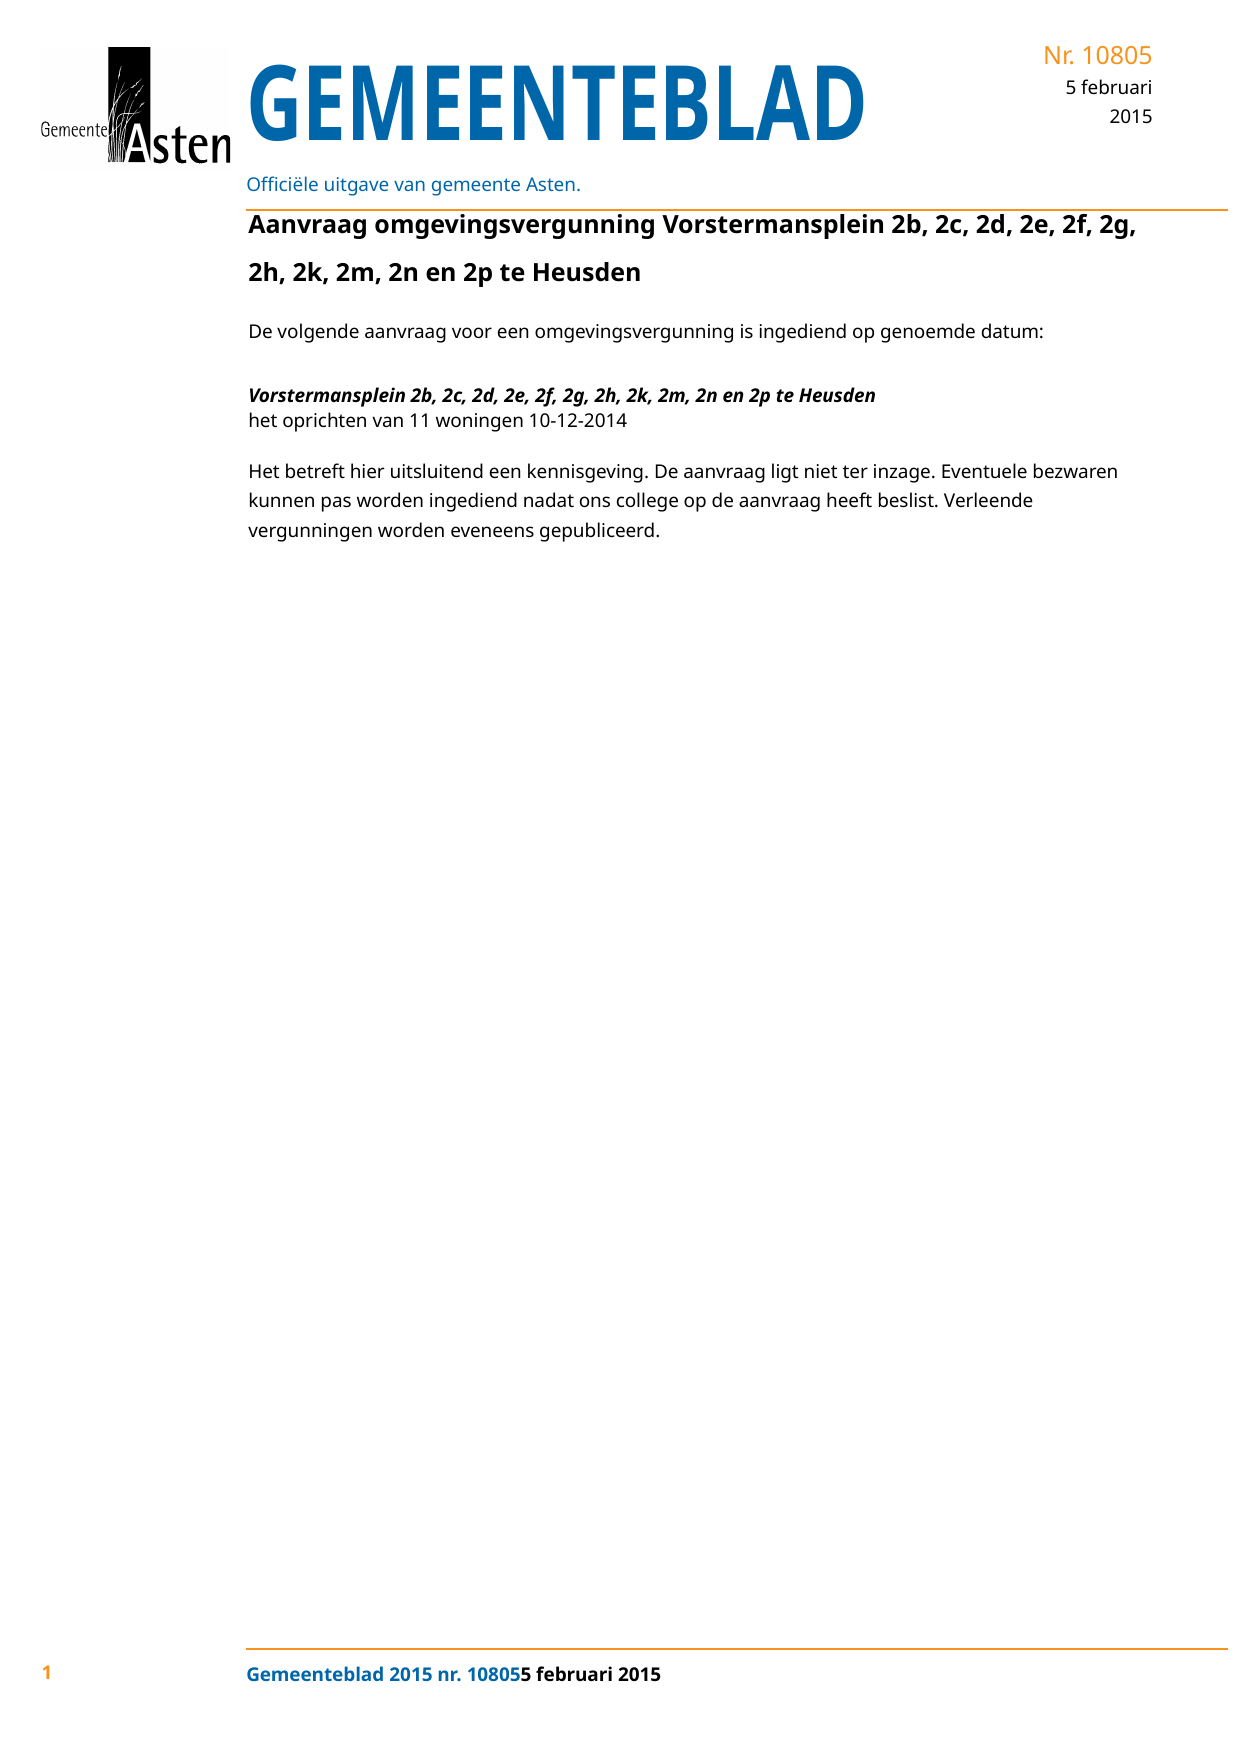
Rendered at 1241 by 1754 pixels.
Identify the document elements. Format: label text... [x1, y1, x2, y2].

text het oprichten van 11 woningen 10-12-2014 [248, 408, 1152, 433]
text De volgende aanvraag voor een omgevingsvergunning is ingediend op genoemde datum: [248, 318, 1152, 344]
picture [41, 47, 231, 172]
text Aanvraag omgevingsvergunning Vorstermansplein 2b, 2c, 2d, 2e, 2f, 2g, 2h, 2k, 2m, 2n en 2p te Heusden [248, 211, 1152, 288]
text Vorstermansplein 2b, 2c, 2d, 2e, 2f, 2g, 2h, 2k, 2m, 2n en 2p te Heusden [248, 382, 1152, 408]
text Het betreft hier uitsluitend een kennisgeving. De aanvraag ligt niet ter inzage. Eventuele bezwaren kunnen pas worden ingediend nadat ons college op de aanvraag heeft beslist. Verleende vergunningen worden eveneens gepubliceerd. [248, 458, 1152, 543]
